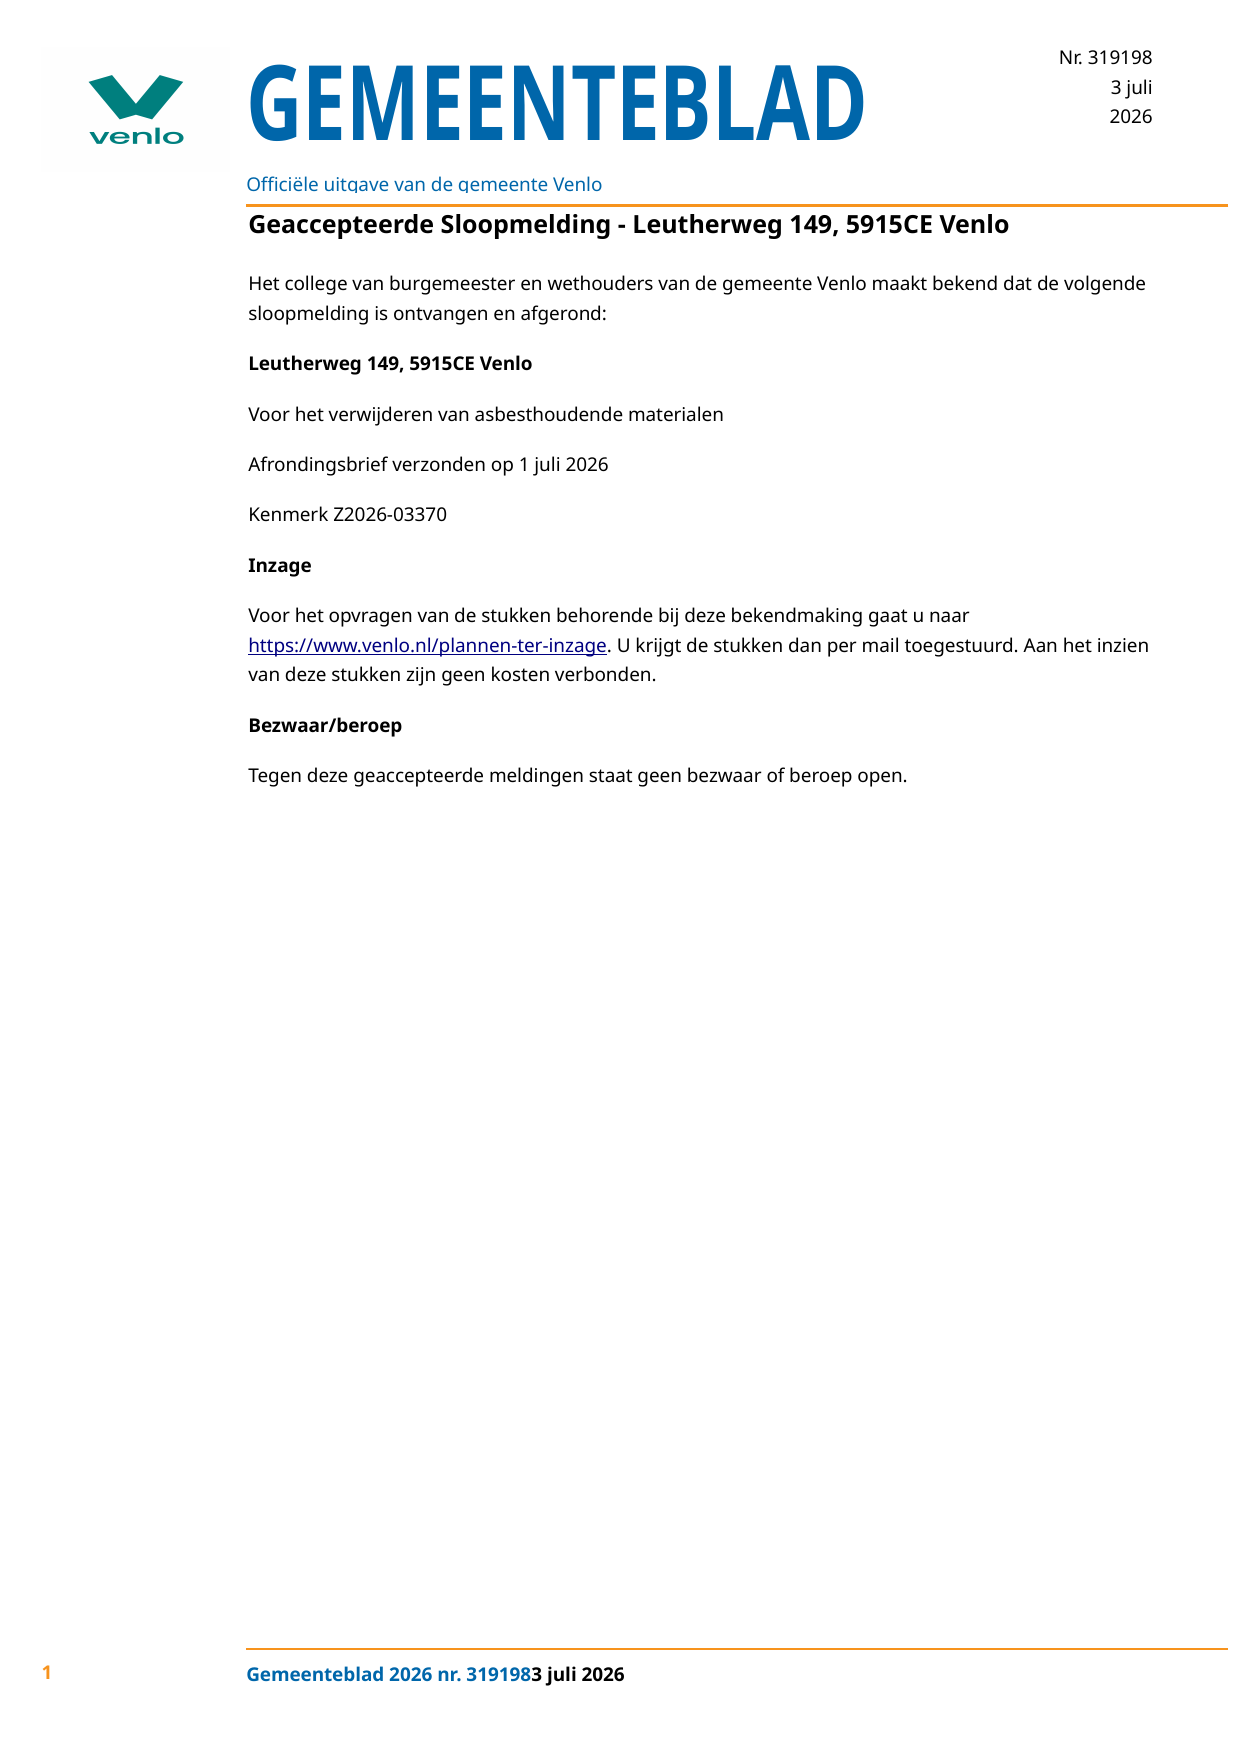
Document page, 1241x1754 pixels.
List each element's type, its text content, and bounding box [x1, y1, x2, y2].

text Het college van burgemeester en wethouders van de gemeente Venlo maakt bekend dat de volgende sloopmelding is ontvangen en afgerond: [248, 270, 1152, 326]
text Bezwaar/beroep [248, 712, 1152, 738]
text Leutherweg 149, 5915CE Venlo [248, 350, 1152, 376]
text Kenmerk Z2026-03370 [248, 502, 1152, 527]
text Voor het opvragen van de stukken behorende bij deze bekendmaking gaat u naar https://www.venlo.nl/plannen-ter-inzage. U krijgt de stukken dan per mail toegestuurd. Aan het inzien van deze stukken zijn geen kosten verbonden. [248, 602, 1152, 687]
text Geaccepteerde Sloopmelding - Leutherweg 149, 5915CE Venlo [248, 207, 1152, 241]
text Inzage [248, 552, 1152, 578]
text Tegen deze geaccepteerde meldingen staat geen bezwaar of beroep open. [248, 762, 1152, 788]
text Afrondingsbrief verzonden op 1 juli 2026 [248, 451, 1152, 477]
text Voor het verwijderen van asbesthoudende materialen [248, 401, 1152, 426]
picture [41, 47, 231, 172]
